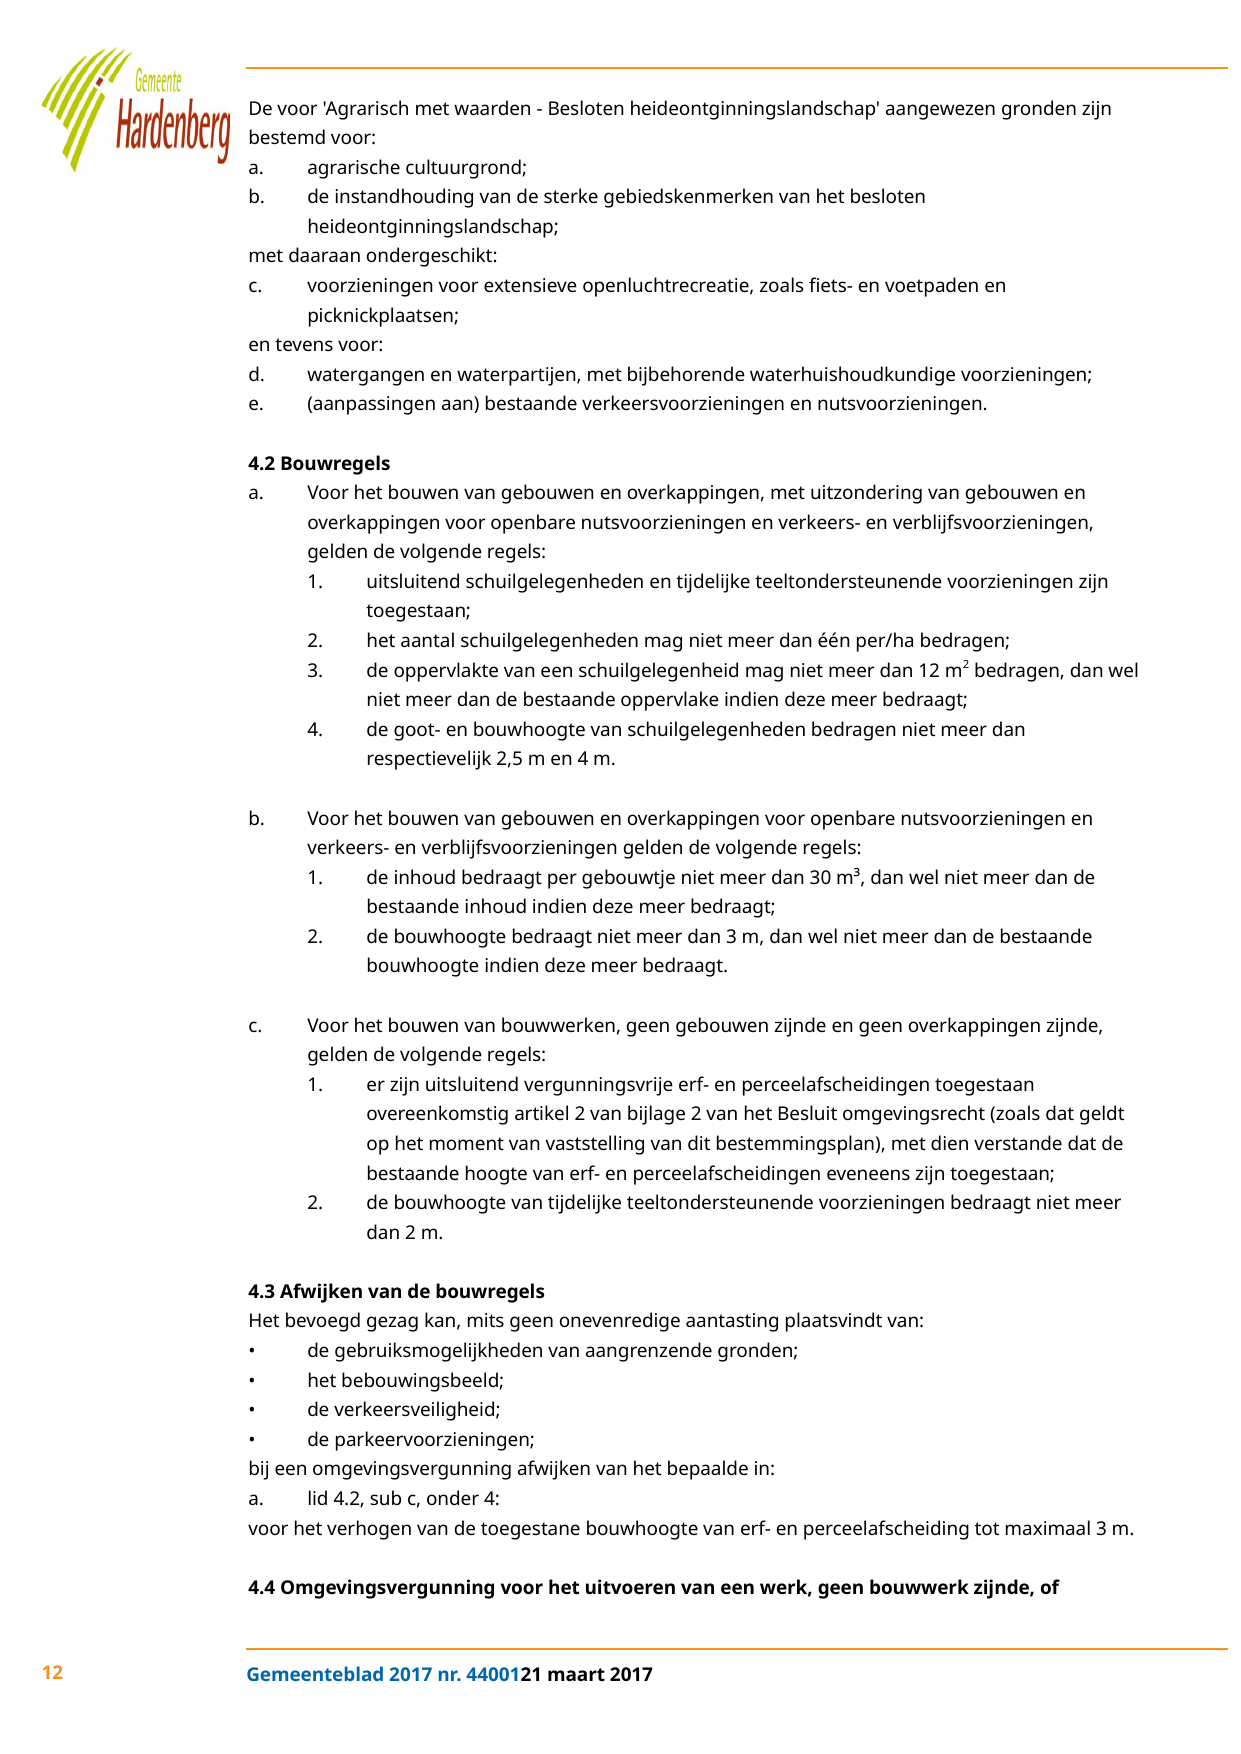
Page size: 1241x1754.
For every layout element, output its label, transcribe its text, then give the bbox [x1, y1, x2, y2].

text De voor 'Agrarisch met waarden - Besloten heideontginningslandschap' aangewezen gronden zijn bestemd voor: [248, 95, 1152, 150]
list het aantal schuilgelegenheden mag niet meer dan één per/ha bedragen; [307, 627, 1152, 653]
list lid 4.2, sub c, onder 4: [248, 1485, 1152, 1511]
text en tevens voor: [248, 331, 1152, 357]
list uitsluitend schuilgelegenheden en tijdelijke teeltondersteunende voorzieningen zijn toegestaan; [307, 568, 1152, 623]
text met daaraan ondergeschikt: [248, 243, 1152, 268]
list de bouwhoogte bedraagt niet meer dan 3 m, dan wel niet meer dan de bestaande bouwhoogte indien deze meer bedraagt. [307, 923, 1152, 978]
list de bouwhoogte van tijdelijke teeltondersteunende voorzieningen bedraagt niet meer dan 2 m. [307, 1189, 1152, 1245]
list de instandhouding van de sterke gebiedskenmerken van het besloten heideontginningslandschap; [248, 183, 1152, 239]
list de parkeervoorzieningen; [248, 1426, 1152, 1452]
list agrarische cultuurgrond; [248, 154, 1152, 180]
list Voor het bouwen van gebouwen en overkappingen voor openbare nutsvoorzieningen en verkeers- en verblijfsvoorzieningen gelden de volgende regels: [248, 805, 1152, 860]
list Voor het bouwen van gebouwen en overkappingen, met uitzondering van gebouwen en overkappingen voor openbare nutsvoorzieningen en verkeers- en verblijfsvoorzieningen, gelden de volgende regels: [248, 479, 1152, 564]
list de gebruiksmogelijkheden van aangrenzende gronden; [248, 1337, 1152, 1363]
picture [41, 47, 231, 172]
text Het bevoegd gezag kan, mits geen onevenredige aantasting plaatsvindt van: [248, 1308, 1152, 1333]
list Voor het bouwen van bouwwerken, geen gebouwen zijnde en geen overkappingen zijnde, gelden de volgende regels: [248, 1012, 1152, 1067]
list de oppervlakte van een schuilgelegenheid mag niet meer dan 12 m2 bedragen, dan wel niet meer dan de bestaande oppervlake indien deze meer bedraagt; [307, 657, 1152, 712]
list (aanpassingen aan) bestaande verkeersvoorzieningen en nutsvoorzieningen. [248, 391, 1152, 416]
list voorzieningen voor extensieve openluchtrecreatie, zoals fiets- en voetpaden en picknickplaatsen; [248, 272, 1152, 328]
list het bebouwingsbeeld; [248, 1367, 1152, 1393]
text 4.3 Afwijken van de bouwregels [248, 1278, 1152, 1304]
text bij een omgevingsvergunning afwijken van het bepaalde in: [248, 1456, 1152, 1481]
list de verkeersveiligheid; [248, 1396, 1152, 1422]
list watergangen en waterpartijen, met bijbehorende waterhuishoudkundige voorzieningen; [248, 361, 1152, 387]
text voor het verhogen van de toegestane bouwhoogte van erf- en perceelafscheiding tot maximaal 3 m. [248, 1515, 1152, 1541]
list er zijn uitsluitend vergunningsvrije erf- en perceelafscheidingen toegestaan overeenkomstig artikel 2 van bijlage 2 van het Besluit omgevingsrecht (zoals dat geldt op het moment van vaststelling van dit bestemmingsplan), met dien verstande dat de bestaande hoogte van erf- en perceelafscheidingen eveneens zijn toegestaan; [307, 1071, 1152, 1186]
text 4.4 Omgevingsvergunning voor het uitvoeren van een werk, geen bouwwerk zijnde, of [248, 1574, 1152, 1600]
list de goot- en bouwhoogte van schuilgelegenheden bedragen niet meer dan respectievelijk 2,5 m en 4 m. [307, 716, 1152, 771]
text 4.2 Bouwregels [248, 450, 1152, 476]
list de inhoud bedraagt per gebouwtje niet meer dan 30 m³, dan wel niet meer dan de bestaande inhoud indien deze meer bedraagt; [307, 864, 1152, 919]
